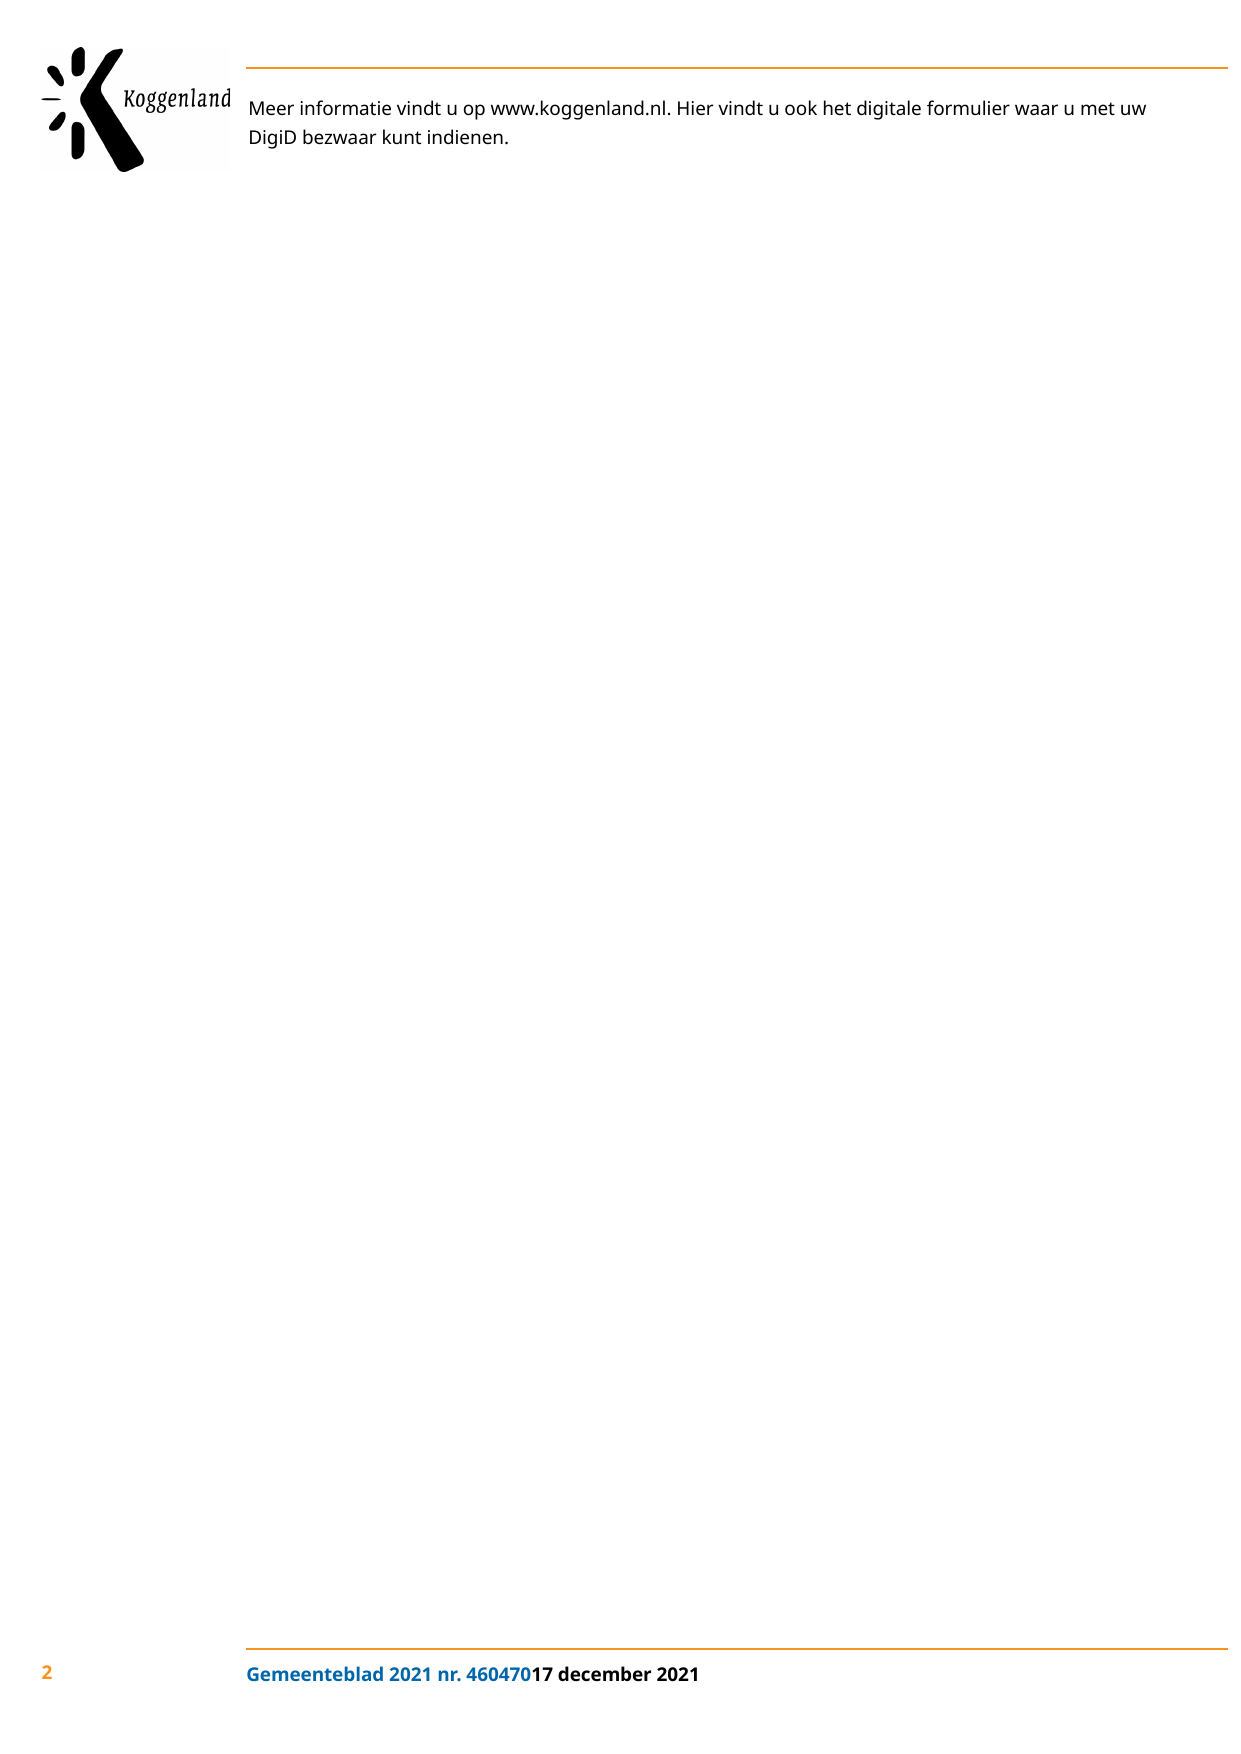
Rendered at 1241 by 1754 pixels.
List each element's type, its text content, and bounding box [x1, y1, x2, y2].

picture [41, 47, 231, 172]
text Meer informatie vindt u op www.koggenland.nl. Hier vindt u ook het digitale formulier waar u met uw DigiD bezwaar kunt indienen. [248, 95, 1152, 150]
